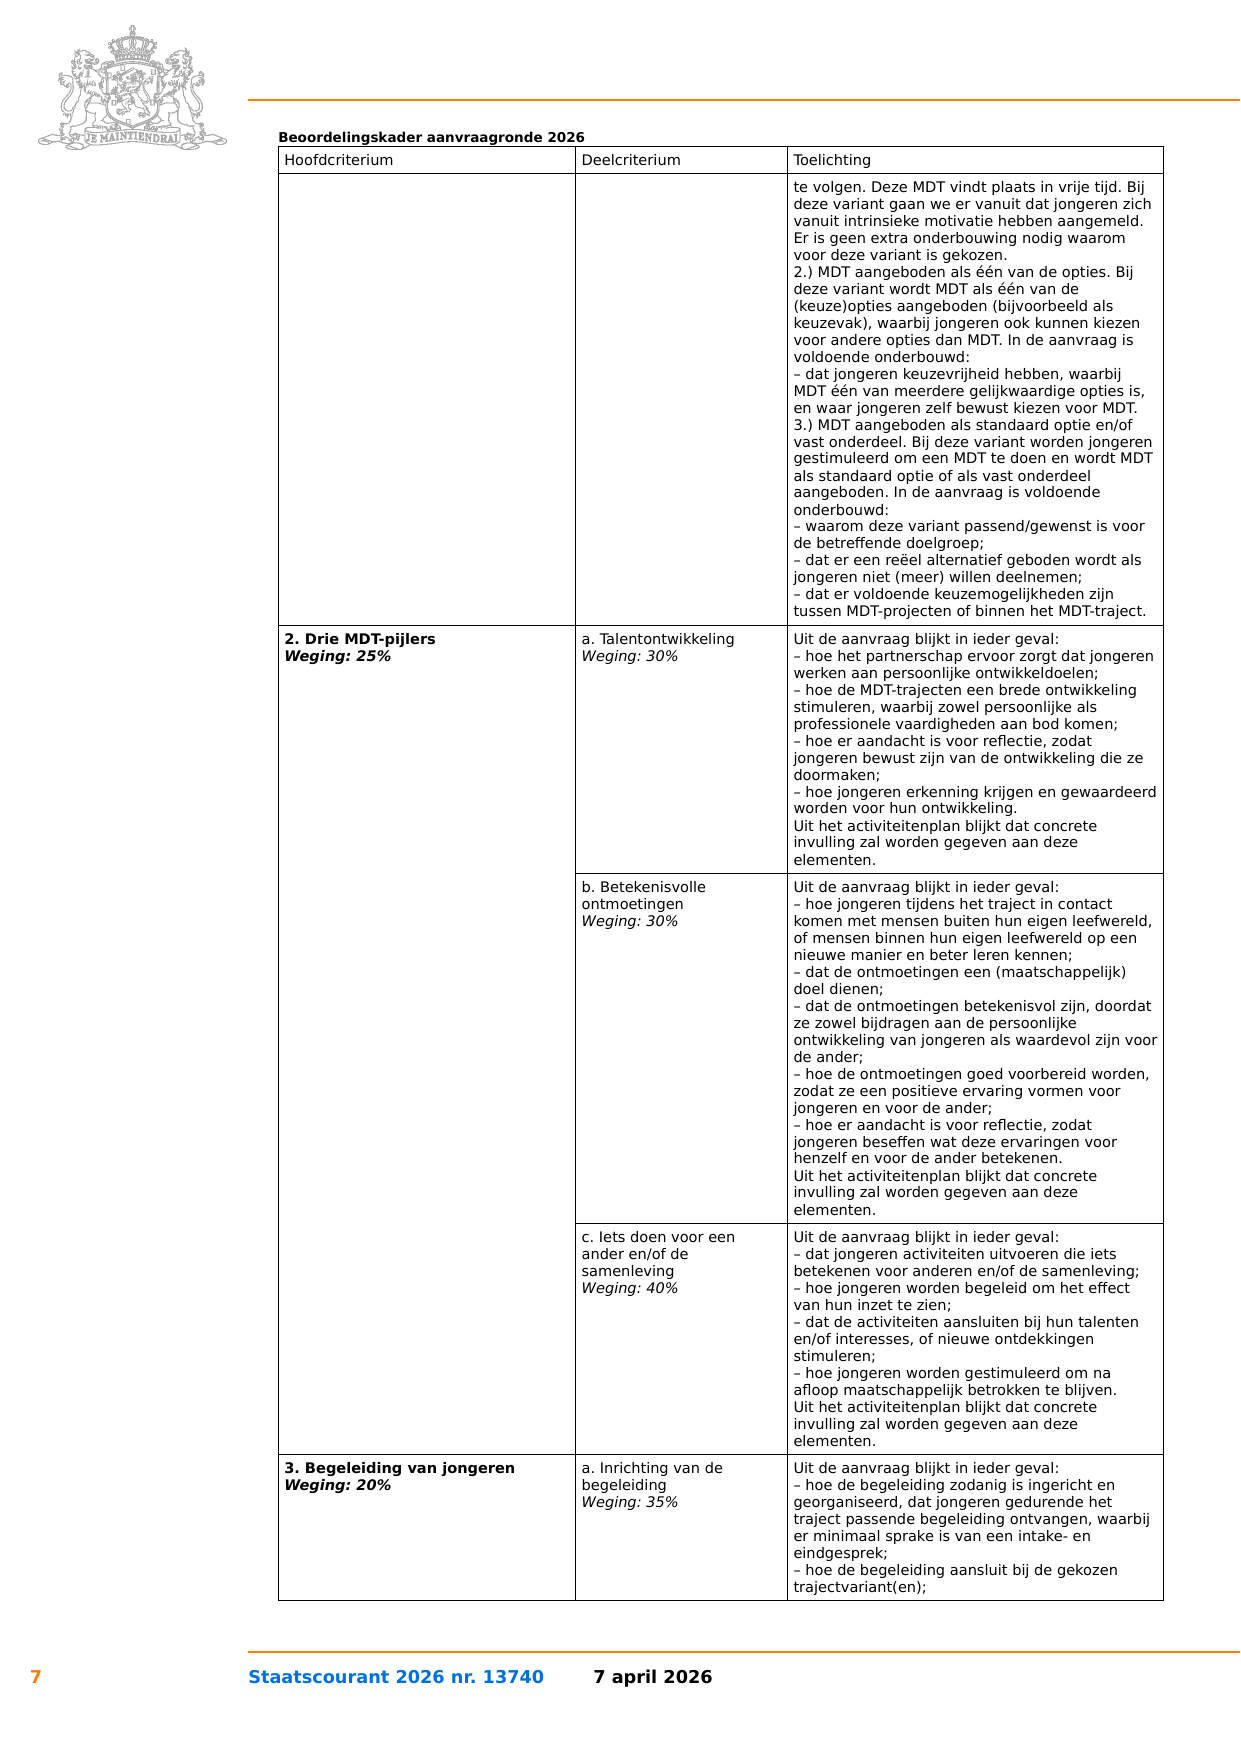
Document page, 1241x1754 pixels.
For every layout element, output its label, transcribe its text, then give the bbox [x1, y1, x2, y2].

table_cell Uit de aanvraag blijkt in ieder geval: – dat jongeren activiteiten uitvoeren die iets betekenen voor anderen en/of de samenleving; – hoe jongeren worden begeleid om het effect van hun inzet te zien; – dat de activiteiten aansluiten bij hun talenten en/of interesses, of nieuwe ontdekkingen stimuleren; – hoe jongeren worden gestimuleerd om na afloop maatschappelijk betrokken te blijven. Uit het activiteitenplan blijkt dat concrete invulling zal worden gegeven aan deze elementen. [788, 1224, 1163, 1454]
table_cell 2. Drie MDT-pijlers Weging: 25% [279, 626, 575, 1454]
table_header Beoordelingskader aanvraagronde 2026 [278, 130, 1163, 146]
table_cell a. Talentontwikkeling Weging: 30% [576, 626, 787, 873]
table_cell Hoofdcriterium [279, 147, 575, 173]
table_cell c. Iets doen voor een ander en/of de samenleving Weging: 40% [576, 1224, 787, 1454]
table_cell [279, 174, 575, 625]
table_cell a. Inrichting van de begeleiding Weging: 35% [576, 1455, 787, 1600]
table_cell [576, 174, 787, 625]
table_cell Uit de aanvraag blijkt in ieder geval: – hoe jongeren tijdens het traject in contact komen met mensen buiten hun eigen leefwereld, of mensen binnen hun eigen leefwereld op een nieuwe manier en beter leren kennen; – dat de ontmoetingen een (maatschappelijk) doel dienen; – dat de ontmoetingen betekenisvol zijn, doordat ze zowel bijdragen aan de persoonlijke ontwikkeling van jongeren als waardevol zijn voor de ander; – hoe de ontmoetingen goed voorbereid worden, zodat ze een positieve ervaring vormen voor jongeren en voor de ander; – hoe er aandacht is voor reflectie, zodat jongeren beseffen wat deze ervaringen voor henzelf en voor de ander betekenen. Uit het activiteitenplan blijkt dat concrete invulling zal worden gegeven aan deze elementen. [788, 874, 1163, 1223]
picture [38, 25, 227, 150]
table_cell b. Betekenisvolle ontmoetingen Weging: 30% [576, 874, 787, 1223]
table_cell te volgen. Deze MDT vindt plaats in vrije tijd. Bij deze variant gaan we er vanuit dat jongeren zich vanuit intrinsieke motivatie hebben aangemeld. Er is geen extra onderbouwing nodig waarom voor deze variant is gekozen. 2.) MDT aangeboden als één van de opties. Bij deze variant wordt MDT als één van de (keuze)opties aangeboden (bijvoorbeeld als keuzevak), waarbij jongeren ook kunnen kiezen voor andere opties dan MDT. In de aanvraag is voldoende onderbouwd: – dat jongeren keuzevrijheid hebben, waarbij MDT één van meerdere gelijkwaardige opties is, en waar jongeren zelf bewust kiezen voor MDT. 3.) MDT aangeboden als standaard optie en/of vast onderdeel. Bij deze variant worden jongeren gestimuleerd om een MDT te doen en wordt MDT als standaard optie of als vast onderdeel aangeboden. In de aanvraag is voldoende onderbouwd: – waarom deze variant passend/gewenst is voor de betreffende doelgroep; – dat er een reëel alternatief geboden wordt als jongeren niet (meer) willen deelnemen; – dat er voldoende keuzemogelijkheden zijn tussen MDT-projecten of binnen het MDT-traject. [788, 174, 1163, 625]
table_cell Toelichting [788, 147, 1163, 173]
table_cell Deelcriterium [576, 147, 787, 173]
table_cell Uit de aanvraag blijkt in ieder geval: – hoe het partnerschap ervoor zorgt dat jongeren werken aan persoonlijke ontwikkeldoelen; – hoe de MDT-trajecten een brede ontwikkeling stimuleren, waarbij zowel persoonlijke als professionele vaardigheden aan bod komen; – hoe er aandacht is voor reflectie, zodat jongeren bewust zijn van de ontwikkeling die ze doormaken; – hoe jongeren erkenning krijgen en gewaardeerd worden voor hun ontwikkeling. Uit het activiteitenplan blijkt dat concrete invulling zal worden gegeven aan deze elementen. [788, 626, 1163, 873]
table_cell 3. Begeleiding van jongeren Weging: 20% [279, 1455, 575, 1600]
table_cell Uit de aanvraag blijkt in ieder geval: – hoe de begeleiding zodanig is ingericht en georganiseerd, dat jongeren gedurende het traject passende begeleiding ontvangen, waarbij er minimaal sprake is van een intake- en eindgesprek; – hoe de begeleiding aansluit bij de gekozen trajectvariant(en); [788, 1455, 1163, 1600]
